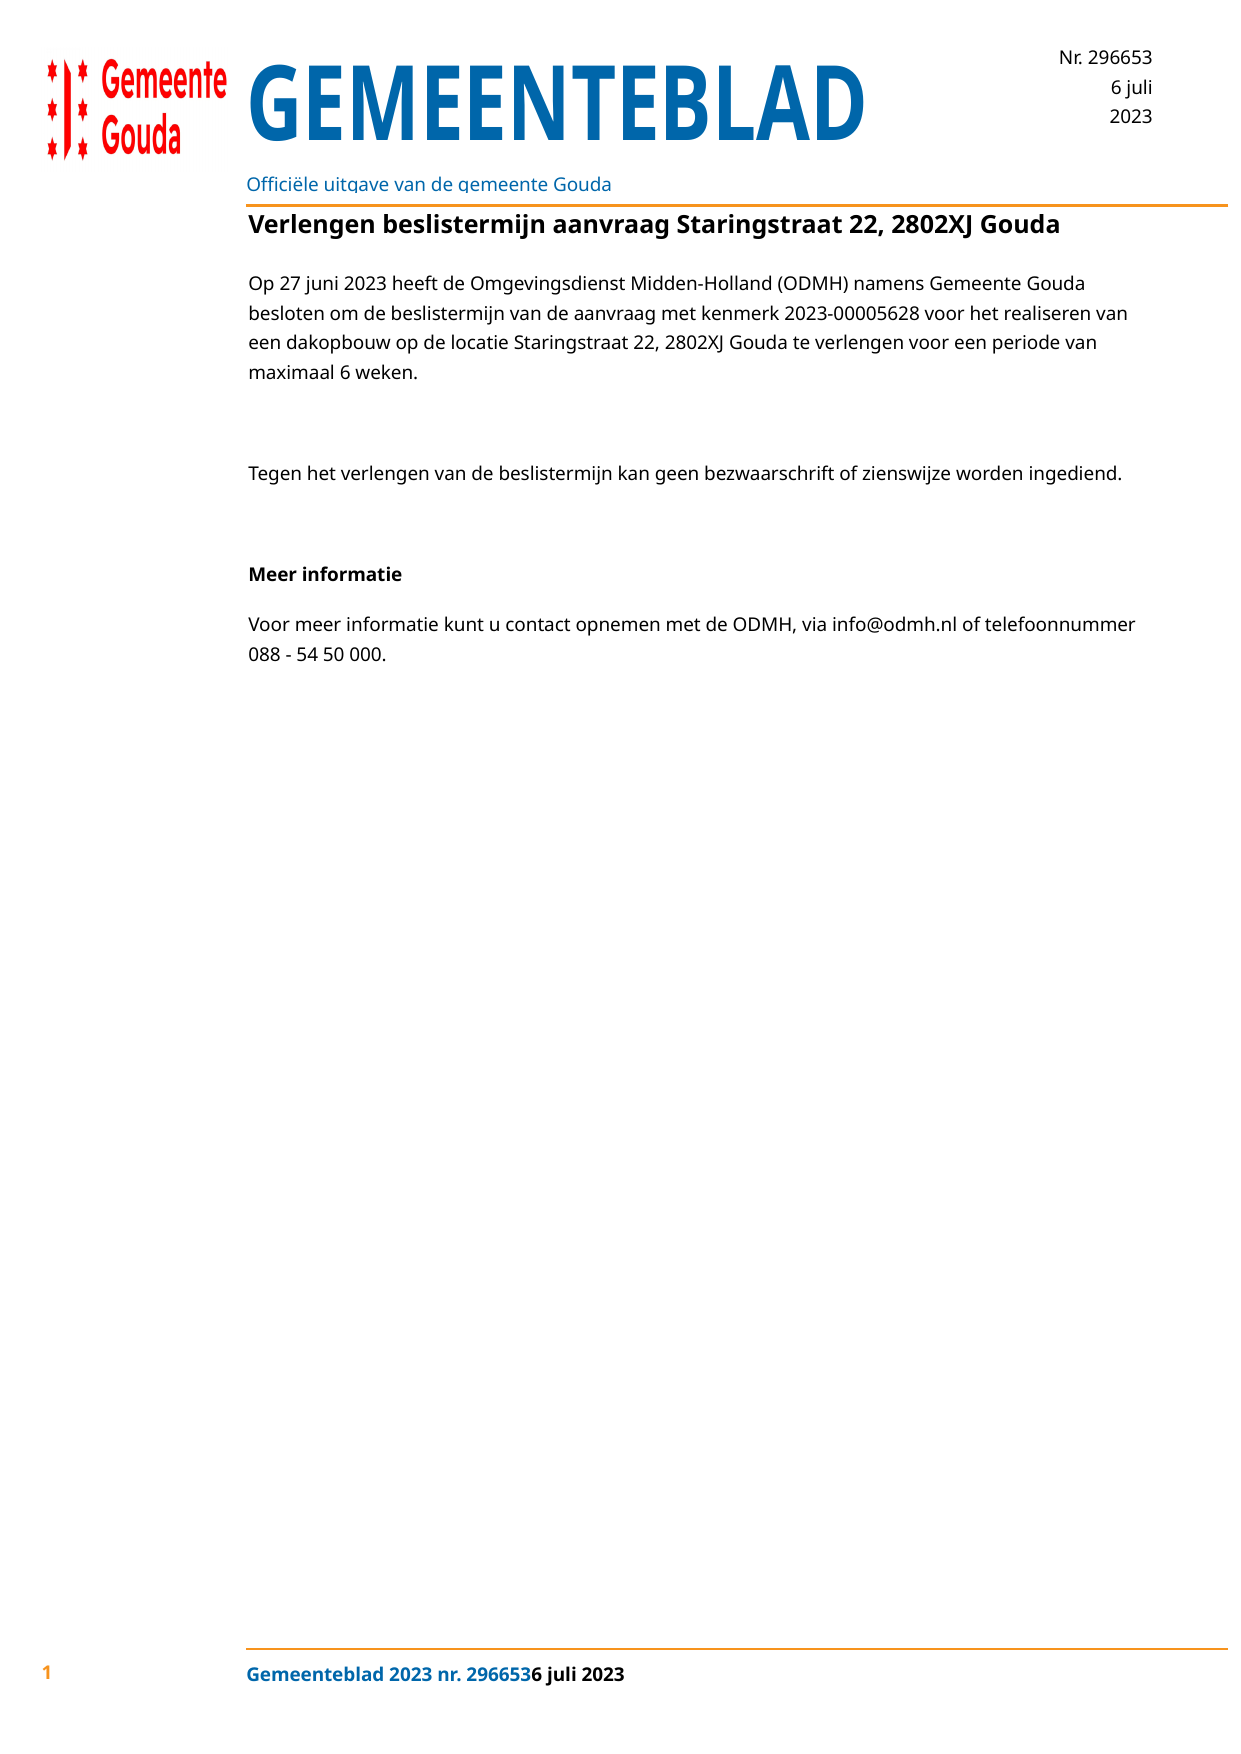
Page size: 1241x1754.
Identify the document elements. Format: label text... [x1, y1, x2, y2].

picture [41, 47, 231, 172]
text Voor meer informatie kunt u contact opnemen met de ODMH, via info@odmh.nl of telefoonnummer 088 - 54 50 000. [248, 611, 1152, 666]
text Op 27 juni 2023 heeft de Omgevingsdienst Midden-Holland (ODMH) namens Gemeente Gouda besloten om de beslistermijn van de aanvraag met kenmerk 2023-00005628 voor het realiseren van een dakopbouw op de locatie Staringstraat 22, 2802XJ Gouda te verlengen voor een periode van maximaal 6 weken. [248, 270, 1152, 385]
text Meer informatie [248, 561, 1152, 586]
text Tegen het verlengen van de beslistermijn kan geen bezwaarschrift of zienswijze worden ingediend. [248, 460, 1152, 486]
text Verlengen beslistermijn aanvraag Staringstraat 22, 2802XJ Gouda [248, 207, 1152, 241]
